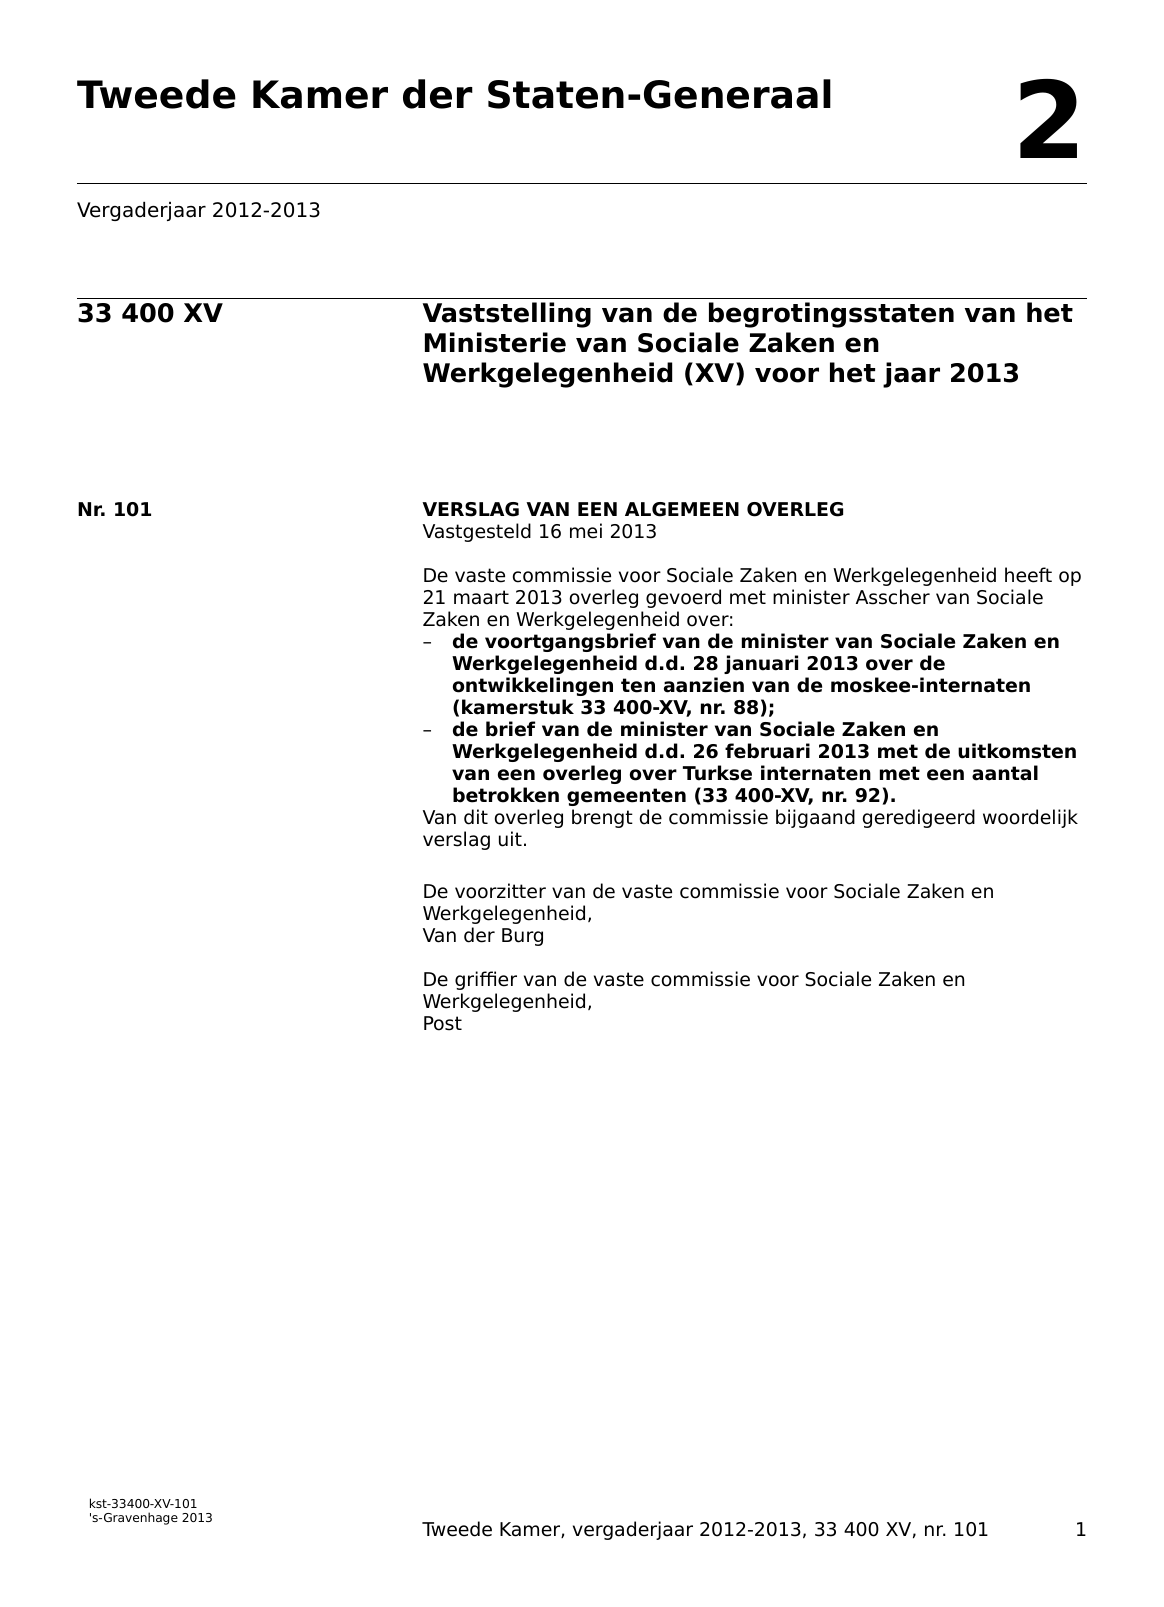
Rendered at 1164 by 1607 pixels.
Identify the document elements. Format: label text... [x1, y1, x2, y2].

text De vaste commissie voor Sociale Zaken en Werkgelegenheid heeft op 21 maart 2013 overleg gevoerd met minister Asscher van Sociale Zaken en Werkgelegenheid over: [422, 565, 1087, 631]
text 's-Gravenhage 2013 [88, 1511, 323, 1525]
table_header 2 [886, 59, 1087, 183]
table_cell Vergaderjaar 2012-2013 [77, 184, 1087, 298]
text – de voortgangsbrief van de minister van Sociale Zaken en Werkgelegenheid d.d. 28 januari 2013 over de ontwikkelingen ten aanzien van de moskee-internaten (kamerstuk 33 400-XV, nr. 88); [422, 631, 1087, 719]
text – de brief van de minister van Sociale Zaken en Werkgelegenheid d.d. 26 februari 2013 met de uitkomsten van een overleg over Turkse internaten met een aantal betrokken gemeenten (33 400-XV, nr. 92). [422, 719, 1087, 807]
text De griffier van de vaste commissie voor Sociale Zaken en Werkgelegenheid, Post [422, 969, 1087, 1035]
text De voorzitter van de vaste commissie voor Sociale Zaken en Werkgelegenheid, Van der Burg [422, 881, 1087, 947]
text Vastgesteld 16 mei 2013 [422, 521, 1087, 543]
subtitle Nr. 101 VERSLAG VAN EEN ALGEMEEN OVERLEG [77, 499, 1087, 521]
text Van dit overleg brengt de commissie bijgaand geredigeerd woordelijk verslag uit. [422, 807, 1087, 851]
text kst-33400-XV-101 [88, 1497, 323, 1511]
table_header Tweede Kamer der Staten-Generaal [77, 59, 886, 183]
subtitle 33 400 XV Vaststelling van de begrotingsstaten van het Ministerie van Sociale Zaken en Werkgelegenheid (XV) voor het jaar 2013 [77, 299, 1087, 388]
